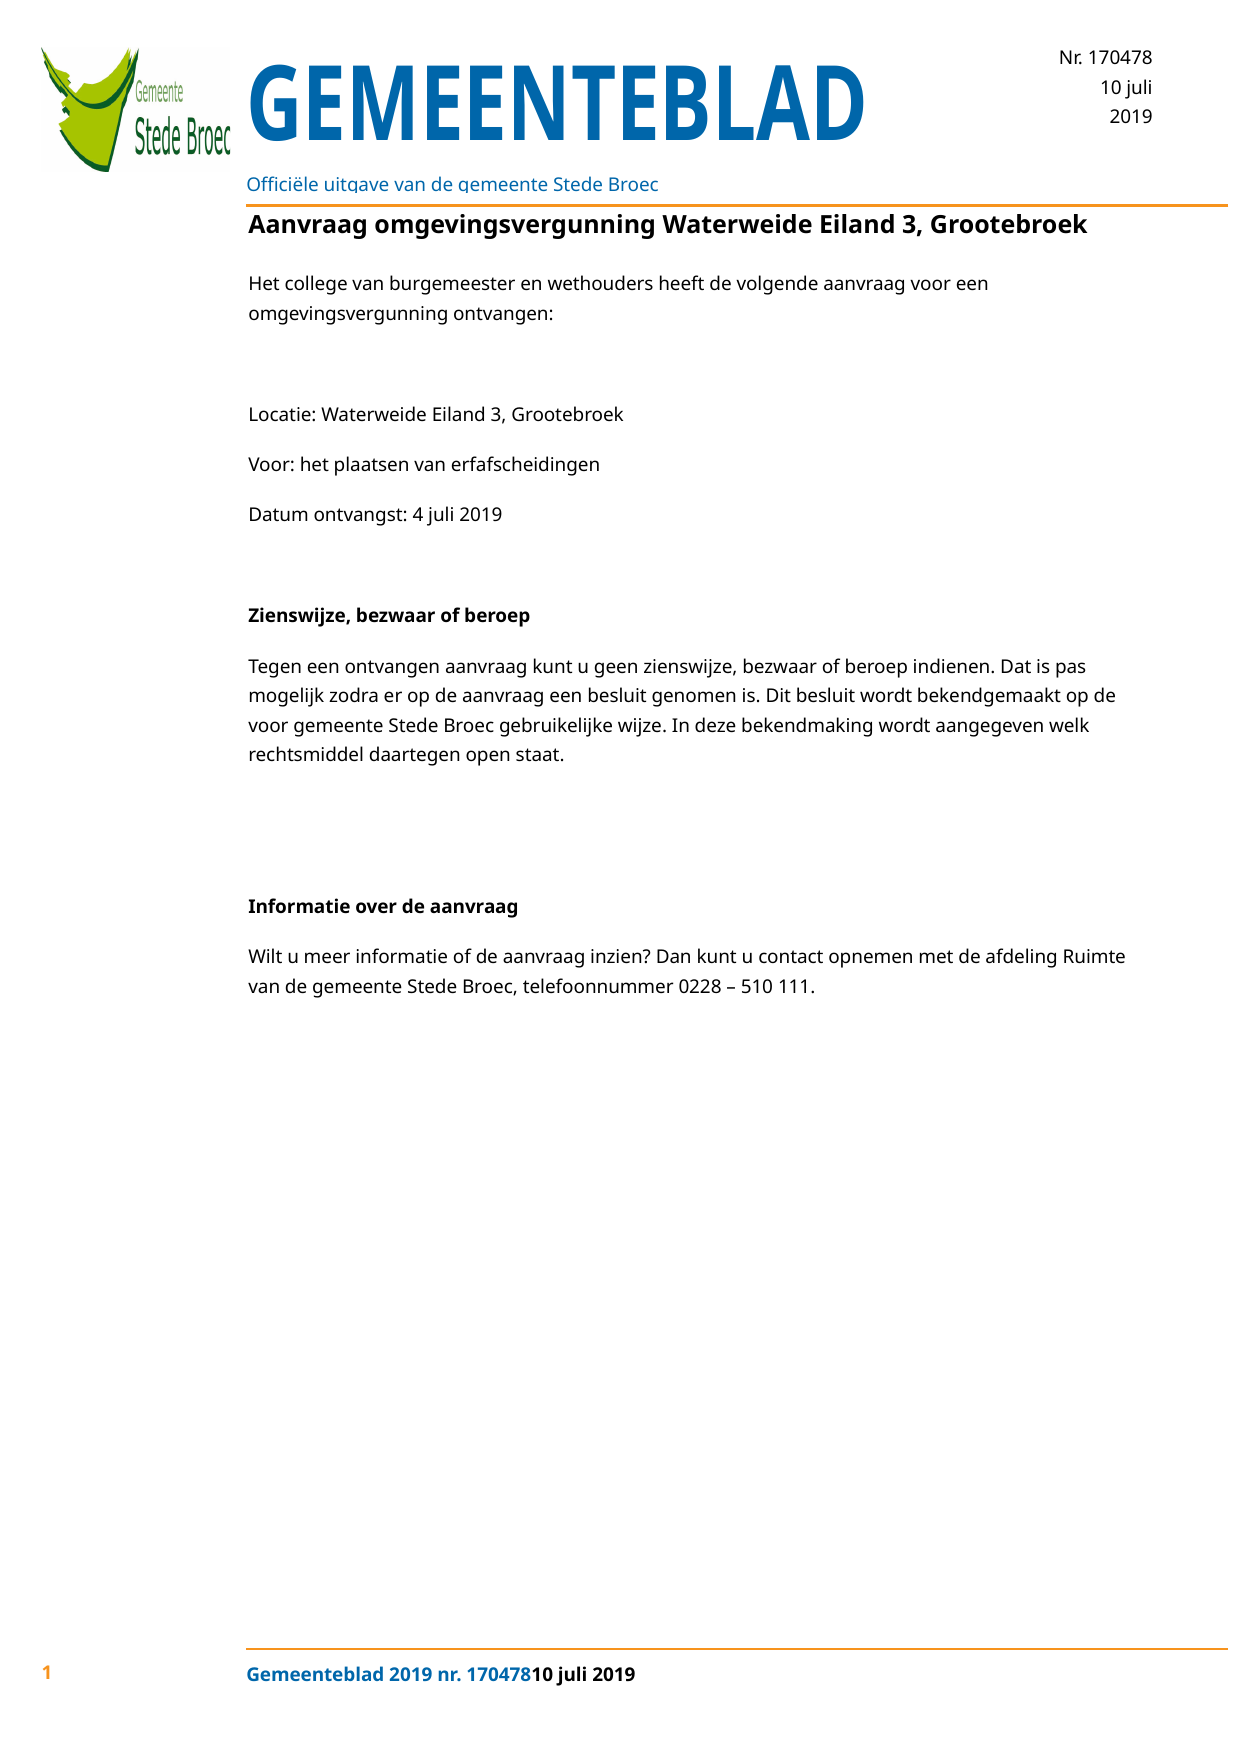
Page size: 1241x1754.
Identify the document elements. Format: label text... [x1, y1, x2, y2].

text Wilt u meer informatie of de aanvraag inzien? Dan kunt u contact opnemen met de afdeling Ruimte van de gemeente Stede Broec, telefoonnummer 0228 – 510 111. [248, 943, 1152, 998]
picture [41, 47, 231, 172]
text Zienswijze, bezwaar of beroep [248, 602, 1152, 628]
text Informatie over de aanvraag [248, 893, 1152, 918]
text Tegen een ontvangen aanvraag kunt u geen zienswijze, bezwaar of beroep indienen. Dat is pas mogelijk zodra er op de aanvraag een besluit genomen is. Dit besluit wordt bekendgemaakt op de voor gemeente Stede Broec gebruikelijke wijze. In deze bekendmaking wordt aangegeven welk rechtsmiddel daartegen open staat. [248, 653, 1152, 767]
text Voor: het plaatsen van erfafscheidingen [248, 451, 1152, 477]
text Locatie: Waterweide Eiland 3, Grootebroek [248, 401, 1152, 426]
text Datum ontvangst: 4 juli 2019 [248, 502, 1152, 527]
text Aanvraag omgevingsvergunning Waterweide Eiland 3, Grootebroek [248, 207, 1152, 241]
text Het college van burgemeester en wethouders heeft de volgende aanvraag voor een omgevingsvergunning ontvangen: [248, 270, 1152, 326]
